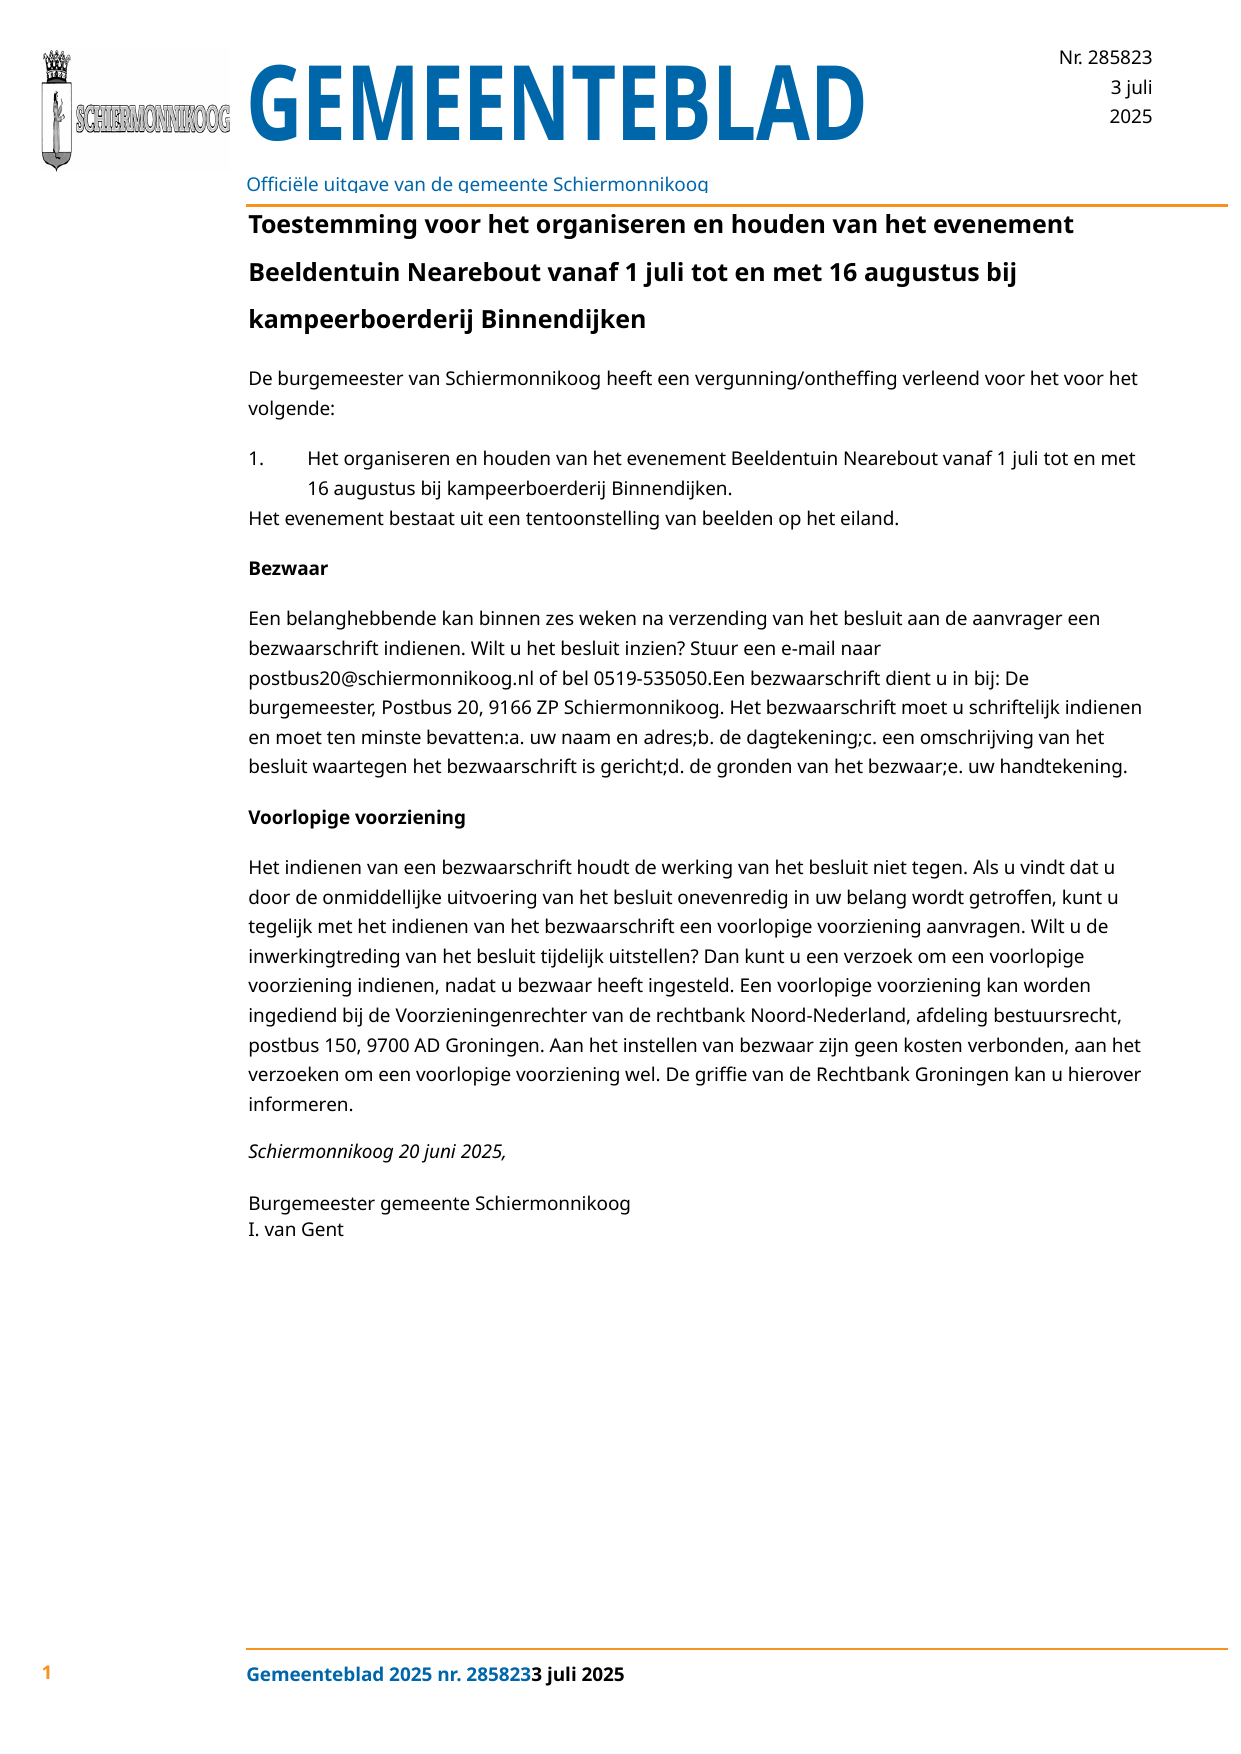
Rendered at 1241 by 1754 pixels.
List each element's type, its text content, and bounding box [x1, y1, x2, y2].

text Het evenement bestaat uit een tentoonstelling van beelden op het eiland. [248, 505, 1152, 530]
text Burgemeester gemeente Schiermonnikoog [248, 1190, 1152, 1216]
text Toestemming voor het organiseren en houden van het evenement Beeldentuin Nearebout vanaf 1 juli tot en met 16 augustus bij kampeerboerderij Binnendijken [248, 207, 1152, 336]
text De burgemeester van Schiermonnikoog heeft een vergunning/ontheffing verleend voor het voor het volgende: [248, 366, 1152, 421]
text I. van Gent [248, 1216, 1152, 1242]
text Een belanghebbende kan binnen zes weken na verzending van het besluit aan de aanvrager een bezwaarschrift indienen. Wilt u het besluit inzien? Stuur een e-mail naar postbus20@schiermonnikoog.nl of bel 0519-535050.Een bezwaarschrift dient u in bij: De burgemeester, Postbus 20, 9166 ZP Schiermonnikoog. Het bezwaarschrift moet u schriftelijk indienen en moet ten minste bevatten:a. uw naam en adres;b. de dagtekening;c. een omschrijving van het besluit waartegen het bezwaarschrift is gericht;d. de gronden van het bezwaar;e. uw handtekening. [248, 606, 1152, 779]
text Voorlopige voorziening [248, 804, 1152, 829]
picture [41, 47, 231, 172]
text Het indienen van een bezwaarschrift houdt de werking van het besluit niet tegen. Als u vindt dat u door de onmiddellijke uitvoering van het besluit onevenredig in uw belang wordt getroffen, kunt u tegelijk met het indienen van het bezwaarschrift een voorlopige voorziening aanvragen. Wilt u de inwerkingtreding van het besluit tijdelijk uitstellen? Dan kunt u een verzoek om een voorlopige voorziening indienen, nadat u bezwaar heeft ingesteld. Een voorlopige voorziening kan worden ingediend bij de Voorzieningenrechter van de rechtbank Noord-Nederland, afdeling bestuursrecht, postbus 150, 9700 AD Groningen. Aan het instellen van bezwaar zijn geen kosten verbonden, aan het verzoeken om een voorlopige voorziening wel. De griffie van de Rechtbank Groningen kan u hierover informeren. [248, 854, 1152, 1117]
text Schiermonnikoog 20 juni 2025, [248, 1139, 1152, 1164]
list Het organiseren en houden van het evenement Beeldentuin Nearebout vanaf 1 juli tot en met 16 augustus bij kampeerboerderij Binnendijken. [248, 446, 1152, 501]
text Bezwaar [248, 555, 1152, 581]
